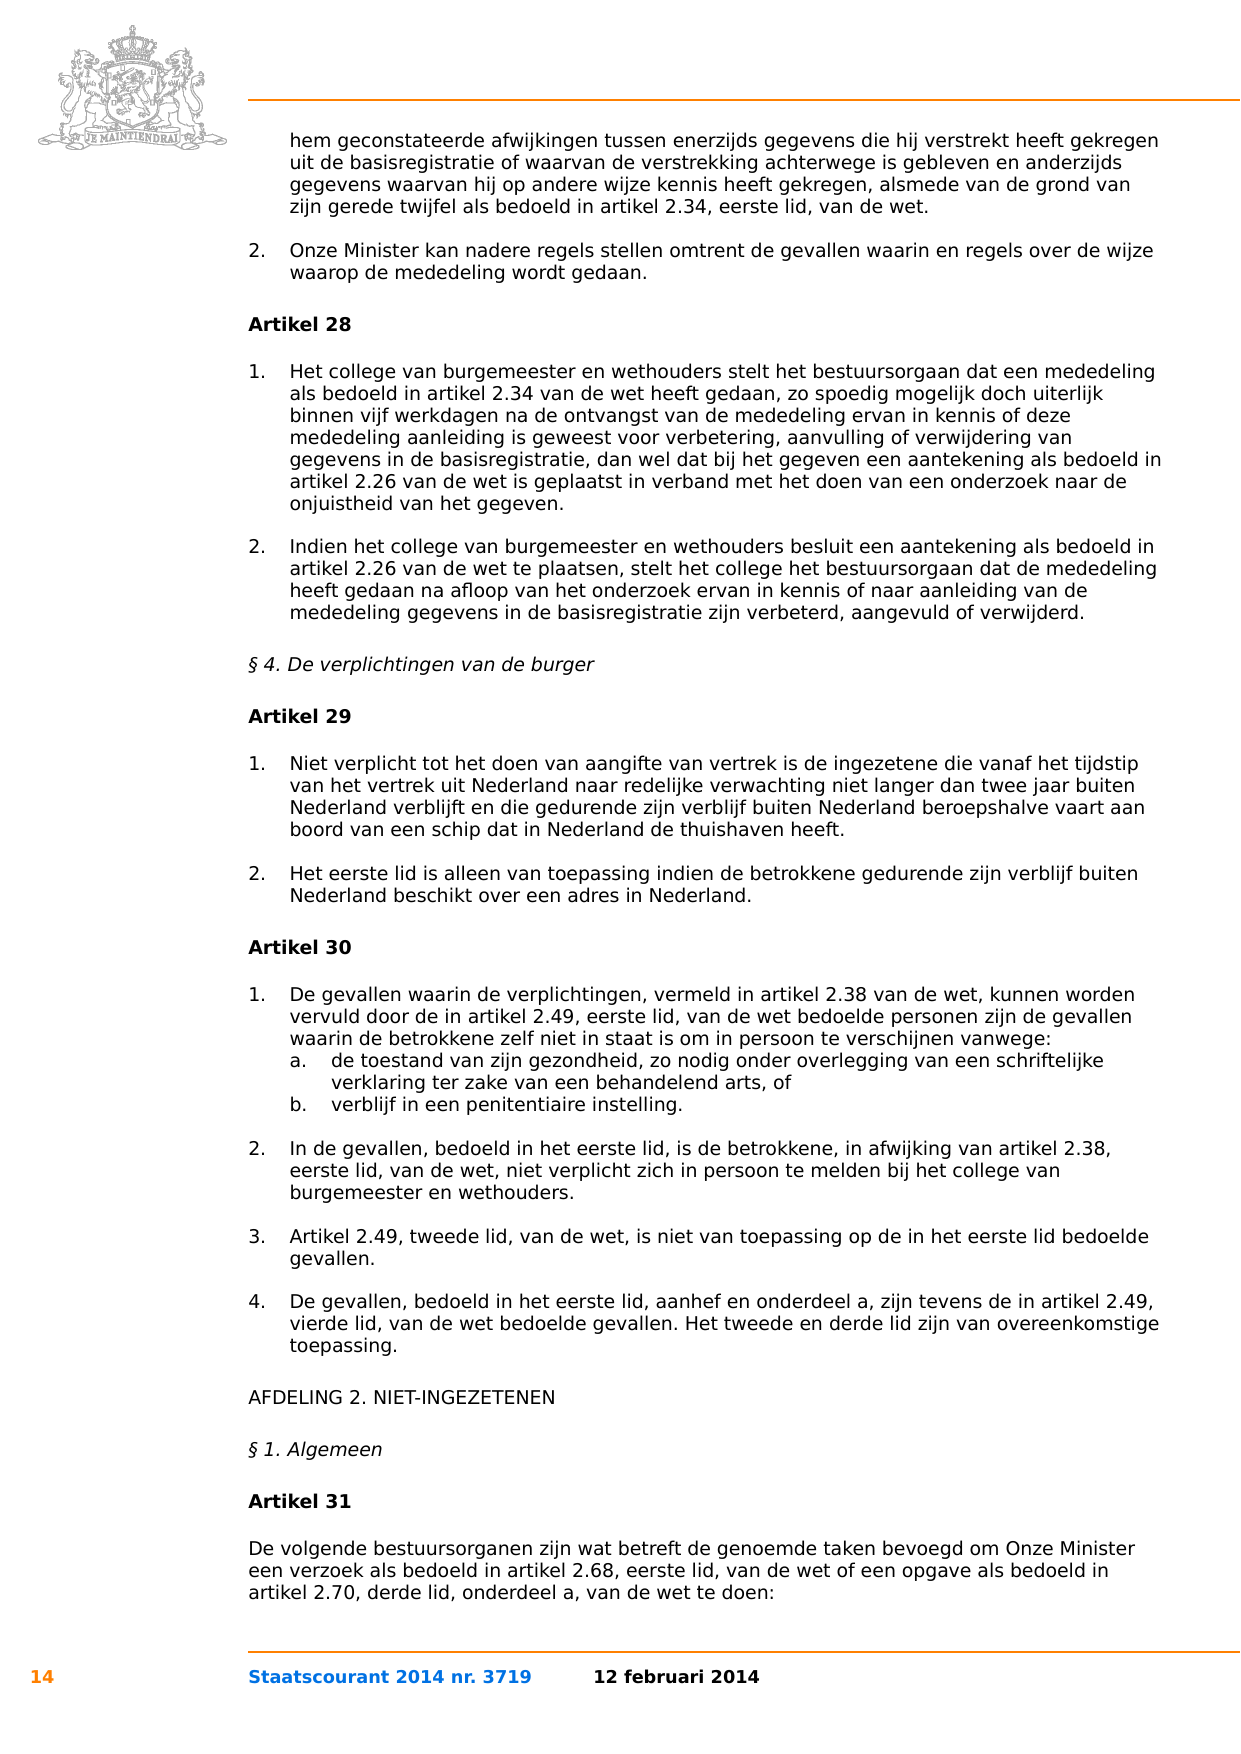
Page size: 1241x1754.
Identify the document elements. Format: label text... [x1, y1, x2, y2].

subtitle § 1. Algemeen [248, 1439, 1163, 1461]
text 1. Het college van burgemeester en wethouders stelt het bestuursorgaan dat een mededeling als bedoeld in artikel 2.34 van de wet heeft gedaan, zo spoedig mogelijk doch uiterlijk binnen vijf werkdagen na de ontvangst van de mededeling ervan in kennis of deze mededeling aanleiding is geweest voor verbetering, aanvulling of verwijdering van gegevens in de basisregistratie, dan wel dat bij het gegeven een aantekening als bedoeld in artikel 2.26 van de wet is geplaatst in verband met het doen van een onderzoek naar de onjuistheid van het gegeven. [248, 361, 1163, 514]
text a. de toestand van zijn gezondheid, zo nodig onder overlegging van een schriftelijke verklaring ter zake van een behandelend arts, of [289, 1050, 1163, 1094]
subtitle Artikel 28 [248, 314, 1163, 336]
subtitle § 4. De verplichtingen van de burger [248, 654, 1163, 676]
subtitle Artikel 30 [248, 937, 1163, 959]
text 2. Het eerste lid is alleen van toepassing indien de betrokkene gedurende zijn verblijf buiten Nederland beschikt over een adres in Nederland. [248, 863, 1163, 907]
subtitle Artikel 31 [248, 1491, 1163, 1513]
text De volgende bestuursorganen zijn wat betreft de genoemde taken bevoegd om Onze Minister een verzoek als bedoeld in artikel 2.68, eerste lid, van de wet of een opgave als bedoeld in artikel 2.70, derde lid, onderdeel a, van de wet te doen: [248, 1538, 1163, 1604]
subtitle AFDELING 2. NIET-INGEZETENEN [248, 1387, 1163, 1409]
text hem geconstateerde afwijkingen tussen enerzijds gegevens die hij verstrekt heeft gekregen uit de basisregistratie of waarvan de verstrekking achterwege is gebleven en anderzijds gegevens waarvan hij op andere wijze kennis heeft gekregen, alsmede van de grond van zijn gerede twijfel als bedoeld in artikel 2.34, eerste lid, van de wet. [248, 130, 1163, 218]
text 2. In de gevallen, bedoeld in het eerste lid, is de betrokkene, in afwijking van artikel 2.38, eerste lid, van de wet, niet verplicht zich in persoon te melden bij het college van burgemeester en wethouders. [248, 1138, 1163, 1204]
text 2. Indien het college van burgemeester en wethouders besluit een aantekening als bedoeld in artikel 2.26 van de wet te plaatsen, stelt het college het bestuursorgaan dat de mededeling heeft gedaan na afloop van het onderzoek ervan in kennis of naar aanleiding van de mededeling gegevens in de basisregistratie zijn verbeterd, aangevuld of verwijderd. [248, 536, 1163, 624]
text 2. Onze Minister kan nadere regels stellen omtrent de gevallen waarin en regels over de wijze waarop de mededeling wordt gedaan. [248, 240, 1163, 284]
text b. verblijf in een penitentiaire instelling. [289, 1094, 1163, 1116]
picture [38, 25, 227, 150]
text 1. Niet verplicht tot het doen van aangifte van vertrek is de ingezetene die vanaf het tijdstip van het vertrek uit Nederland naar redelijke verwachting niet langer dan twee jaar buiten Nederland verblijft en die gedurende zijn verblijf buiten Nederland beroepshalve vaart aan boord van een schip dat in Nederland de thuishaven heeft. [248, 753, 1163, 841]
subtitle Artikel 29 [248, 706, 1163, 728]
text 4. De gevallen, bedoeld in het eerste lid, aanhef en onderdeel a, zijn tevens de in artikel 2.49, vierde lid, van de wet bedoelde gevallen. Het tweede en derde lid zijn van overeenkomstige toepassing. [248, 1291, 1163, 1357]
text 1. De gevallen waarin de verplichtingen, vermeld in artikel 2.38 van de wet, kunnen worden vervuld door de in artikel 2.49, eerste lid, van de wet bedoelde personen zijn de gevallen waarin de betrokkene zelf niet in staat is om in persoon te verschijnen vanwege: [248, 984, 1163, 1050]
text 3. Artikel 2.49, tweede lid, van de wet, is niet van toepassing op de in het eerste lid bedoelde gevallen. [248, 1226, 1163, 1269]
